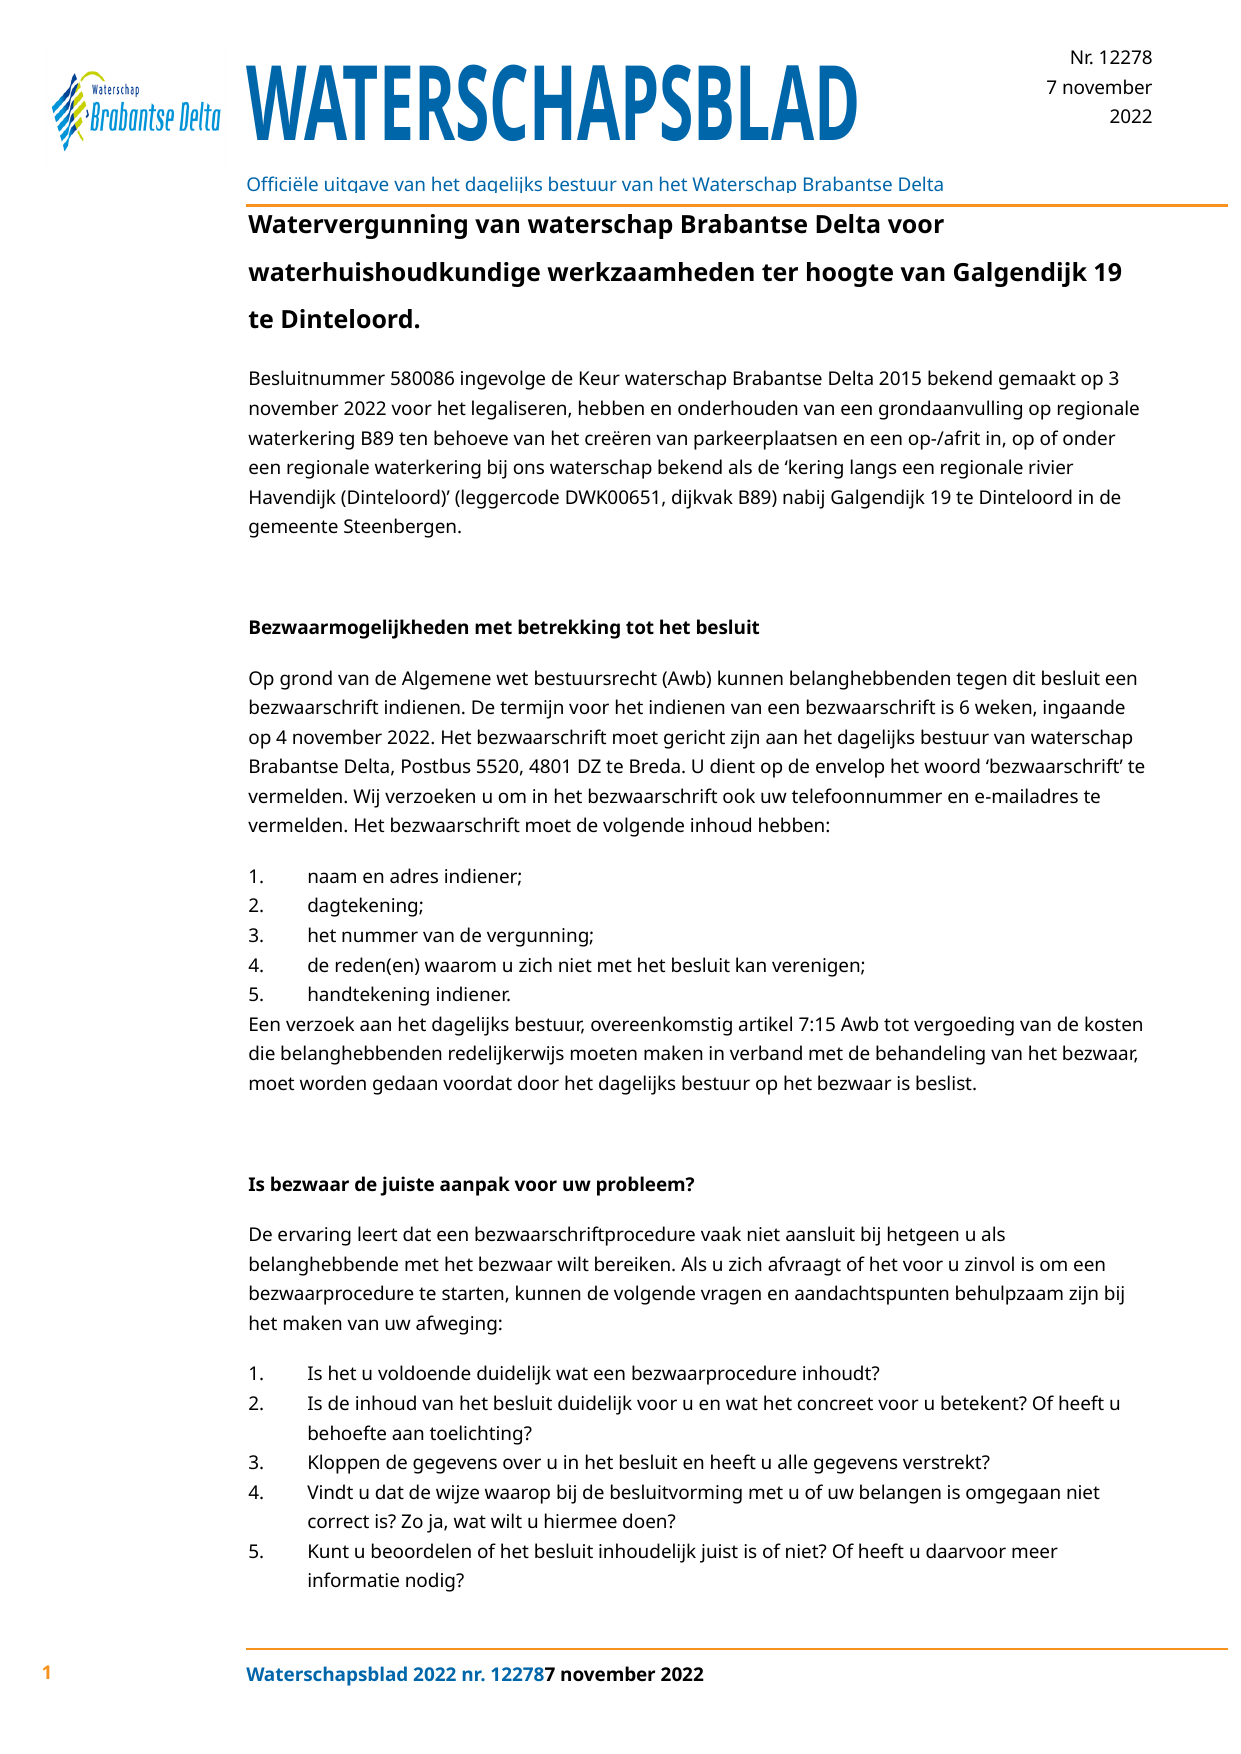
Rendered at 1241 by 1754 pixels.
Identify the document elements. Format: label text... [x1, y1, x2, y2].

list naam en adres indiener; [248, 863, 1152, 889]
list het nummer van de vergunning; [248, 922, 1152, 948]
list de reden(en) waarom u zich niet met het besluit kan verenigen; [248, 952, 1152, 977]
list handtekening indiener. [248, 981, 1152, 1007]
list Kloppen de gegevens over u in het besluit en heeft u alle gegevens verstrekt? [248, 1449, 1152, 1475]
text De ervaring leert dat een bezwaarschriftprocedure vaak niet aansluit bij hetgeen u als belanghebbende met het bezwaar wilt bereiken. Als u zich afvraagt of het voor u zinvol is om een bezwaarprocedure te starten, kunnen de volgende vragen en aandachtspunten behulpzaam zijn bij het maken van uw afweging: [248, 1221, 1152, 1336]
picture [41, 47, 231, 172]
list Is de inhoud van het besluit duidelijk voor u en wat het concreet voor u betekent? Of heeft u behoefte aan toelichting? [248, 1390, 1152, 1445]
list Kunt u beoordelen of het besluit inhoudelijk juist is of niet? Of heeft u daarvoor meer informatie nodig? [248, 1538, 1152, 1593]
list dagtekening; [248, 893, 1152, 918]
text Een verzoek aan het dagelijks bestuur, overeenkomstig artikel 7:15 Awb tot vergoeding van de kosten die belanghebbenden redelijkerwijs moeten maken in verband met de behandeling van het bezwaar, moet worden gedaan voordat door het dagelijks bestuur op het bezwaar is beslist. [248, 1011, 1152, 1096]
text Besluitnummer 580086 ingevolge de Keur waterschap Brabantse Delta 2015 bekend gemaakt op 3 november 2022 voor het legaliseren, hebben en onderhouden van een grondaanvulling op regionale waterkering B89 ten behoeve van het creëren van parkeerplaatsen en een op-/afrit in, op of onder een regionale waterkering bij ons waterschap bekend als de ‘kering langs een regionale rivier Havendijk (Dinteloord)’ (leggercode DWK00651, dijkvak B89) nabij Galgendijk 19 te Dinteloord in de gemeente Steenbergen. [248, 366, 1152, 539]
text Is bezwaar de juiste aanpak voor uw probleem? [248, 1171, 1152, 1197]
text Bezwaarmogelijkheden met betrekking tot het besluit [248, 614, 1152, 640]
text Op grond van de Algemene wet bestuursrecht (Awb) kunnen belanghebbenden tegen dit besluit een bezwaarschrift indienen. De termijn voor het indienen van een bezwaarschrift is 6 weken, ingaande op 4 november 2022. Het bezwaarschrift moet gericht zijn aan het dagelijks bestuur van waterschap Brabantse Delta, Postbus 5520, 4801 DZ te Breda. U dient op de envelop het woord ‘bezwaarschrift’ te vermelden. Wij verzoeken u om in het bezwaarschrift ook uw telefoonnummer en e‑mailadres te vermelden. Het bezwaarschrift moet de volgende inhoud hebben: [248, 665, 1152, 838]
text Watervergunning van waterschap Brabantse Delta voor waterhuishoudkundige werkzaamheden ter hoogte van Galgendijk 19 te Dinteloord. [248, 207, 1152, 336]
list Vindt u dat de wijze waarop bij de besluitvorming met u of uw belangen is omgegaan niet correct is? Zo ja, wat wilt u hiermee doen? [248, 1479, 1152, 1534]
list Is het u voldoende duidelijk wat een bezwaarprocedure inhoudt? [248, 1361, 1152, 1386]
